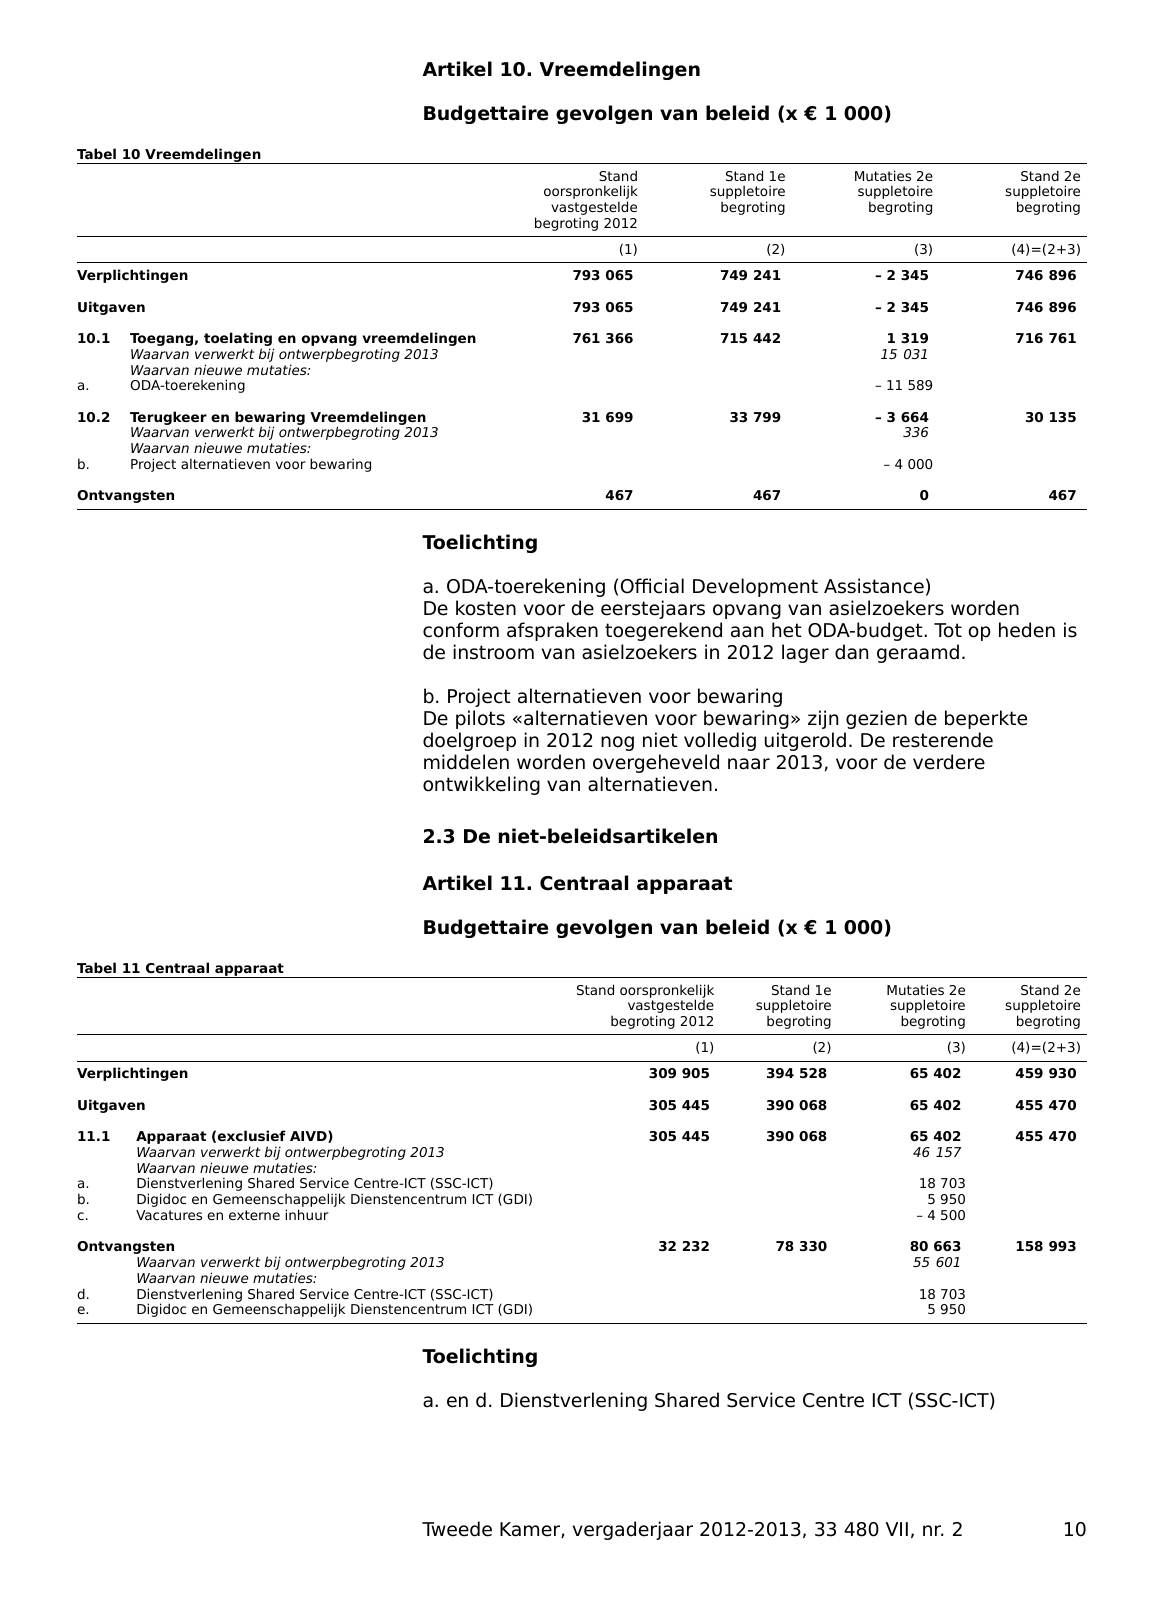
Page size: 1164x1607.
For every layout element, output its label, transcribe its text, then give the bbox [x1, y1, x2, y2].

table_cell [124, 394, 496, 409]
table_cell 30 135 [939, 410, 1087, 425]
table_cell [77, 315, 124, 331]
table_cell [556, 1082, 720, 1098]
text De kosten voor de eerstejaars opvang van asielzoekers worden conform afspraken toegerekend aan het ODA-budget. Tot op heden is de instroom van asielzoekers in 2012 lager dan geraamd. [422, 598, 1087, 664]
table_cell 749 241 [644, 263, 791, 284]
table_cell [644, 315, 791, 331]
table_cell 746 896 [939, 300, 1087, 315]
table_cell [77, 284, 124, 299]
table_cell – 11 589 [791, 378, 939, 394]
table_cell [791, 441, 939, 457]
table_cell Stand 1e suppletoire begroting [720, 978, 837, 1034]
table_cell [77, 394, 124, 409]
table_cell [77, 237, 124, 262]
table_cell [939, 347, 1087, 362]
table_cell [972, 1302, 1087, 1323]
table_cell [939, 378, 1087, 394]
table_cell 394 528 [720, 1062, 837, 1082]
table_cell Verplichtingen [77, 263, 496, 284]
table_cell [77, 473, 124, 488]
table_cell [124, 164, 496, 236]
table_cell d. [77, 1286, 130, 1302]
table_cell 715 442 [644, 331, 791, 347]
table_cell [77, 164, 124, 236]
table_cell Waarvan nieuwe mutaties: [130, 1271, 556, 1286]
table_cell [720, 1224, 837, 1239]
table_cell [644, 394, 791, 409]
table_cell Vacatures en externe inhuur [130, 1208, 556, 1223]
table_cell [720, 1192, 837, 1208]
subtitle Artikel 11. Centraal apparaat [422, 873, 1087, 895]
table_cell [124, 315, 496, 331]
table_cell 5 950 [837, 1192, 972, 1208]
table_cell [77, 425, 124, 441]
table_cell b. [77, 1192, 130, 1208]
table_cell [939, 363, 1087, 378]
table_cell Dienstverlening Shared Service Centre-ICT (SSC-ICT) [130, 1286, 556, 1302]
table_cell Stand 1e suppletoire begroting [644, 164, 791, 236]
table_cell Project alternatieven voor bewaring [124, 457, 496, 472]
table_cell [130, 978, 556, 1034]
table_cell [496, 457, 644, 472]
table_cell [496, 284, 644, 299]
table_cell [972, 1224, 1087, 1239]
table_cell 158 993 [972, 1239, 1087, 1255]
table_cell [556, 1192, 720, 1208]
table_cell [77, 1224, 130, 1239]
table_cell 11.1 [77, 1129, 130, 1145]
table_cell [939, 473, 1087, 488]
table_cell (3) [791, 237, 939, 262]
table_cell [556, 1208, 720, 1223]
table_cell 15 031 [791, 347, 939, 362]
table_cell c. [77, 1208, 130, 1223]
table_cell 31 699 [496, 410, 644, 425]
table_cell [644, 473, 791, 488]
table_cell 761 366 [496, 331, 644, 347]
table_cell 18 703 [837, 1176, 972, 1192]
table_cell [791, 394, 939, 409]
table_cell [124, 284, 496, 299]
table_cell 65 402 [837, 1062, 972, 1082]
table_cell 746 896 [939, 263, 1087, 284]
table_cell 305 445 [556, 1129, 720, 1145]
table_cell [972, 1192, 1087, 1208]
table_cell [939, 284, 1087, 299]
table_cell 716 761 [939, 331, 1087, 347]
table_cell [77, 1035, 130, 1061]
table_cell [496, 315, 644, 331]
table_cell [77, 1145, 130, 1161]
table_cell [720, 1271, 837, 1286]
table_cell [556, 1161, 720, 1176]
subtitle Toelichting [422, 532, 1087, 554]
text a. en d. Dienstverlening Shared Service Centre ICT (SSC-ICT) [422, 1390, 1087, 1412]
table_cell Uitgaven [77, 1098, 556, 1113]
table_cell Toegang, toelating en opvang vreemdelingen [124, 331, 496, 347]
table_cell [791, 315, 939, 331]
table_cell [720, 1255, 837, 1271]
table_cell Waarvan nieuwe mutaties: [130, 1161, 556, 1176]
table_cell [720, 1114, 837, 1129]
table_cell [720, 1145, 837, 1161]
table_cell 459 930 [972, 1062, 1087, 1082]
table_cell [837, 1161, 972, 1176]
table_header Tabel 10 Vreemdelingen [77, 147, 1087, 163]
table_cell Stand 2e suppletoire begroting [939, 164, 1087, 236]
table_cell [972, 1176, 1087, 1192]
table_cell [939, 425, 1087, 441]
table_cell [644, 425, 791, 441]
table_cell Mutaties 2e suppletoire begroting [837, 978, 972, 1034]
table_cell Digidoc en Gemeenschappelijk Dienstencentrum ICT (GDI) [130, 1192, 556, 1208]
table_cell [837, 1224, 972, 1239]
table_cell [972, 1286, 1087, 1302]
table_cell [939, 457, 1087, 472]
table_cell Ontvangsten [77, 488, 496, 509]
table_cell [644, 441, 791, 457]
table_cell 18 703 [837, 1286, 972, 1302]
table_cell 65 402 [837, 1129, 972, 1145]
table_cell [972, 1082, 1087, 1098]
table_cell – 3 664 [791, 410, 939, 425]
table_cell a. [77, 1176, 130, 1192]
table_cell [77, 978, 130, 1034]
table_cell [939, 315, 1087, 331]
table_cell [556, 1224, 720, 1239]
table_cell (1) [556, 1035, 720, 1061]
table_cell (3) [837, 1035, 972, 1061]
table_cell [972, 1145, 1087, 1161]
table_cell [556, 1114, 720, 1129]
table_cell [496, 425, 644, 441]
table_cell – 2 345 [791, 300, 939, 315]
table_cell [556, 1302, 720, 1323]
table_cell Stand oorspronkelijk vastgestelde begroting 2012 [496, 164, 644, 236]
table_cell [644, 284, 791, 299]
table_cell [720, 1161, 837, 1176]
table_cell [720, 1208, 837, 1223]
table_cell [77, 1271, 130, 1286]
table_cell (2) [720, 1035, 837, 1061]
table_cell [77, 347, 124, 362]
table_cell [972, 1208, 1087, 1223]
table_cell [939, 441, 1087, 457]
table_cell Stand oorspronkelijk vastgestelde begroting 2012 [556, 978, 720, 1034]
subtitle Budgettaire gevolgen van beleid (x € 1 000) [422, 103, 1087, 125]
table_cell Waarvan verwerkt bij ontwerpbegroting 2013 [130, 1255, 556, 1271]
table_cell 467 [496, 488, 644, 509]
table_cell a. [77, 378, 124, 394]
table_cell [837, 1271, 972, 1286]
table_cell [77, 1082, 130, 1098]
table_cell Verplichtingen [77, 1062, 556, 1082]
table_cell 305 445 [556, 1098, 720, 1113]
table_cell 336 [791, 425, 939, 441]
table_cell Waarvan nieuwe mutaties: [124, 363, 496, 378]
text b. Project alternatieven voor bewaring [422, 686, 1087, 708]
table_cell [556, 1271, 720, 1286]
table_cell [496, 441, 644, 457]
table_cell 55 601 [837, 1255, 972, 1271]
table_cell [791, 284, 939, 299]
table_cell 793 065 [496, 263, 644, 284]
table_cell Terugkeer en bewaring Vreemdelingen [124, 410, 496, 425]
table_cell 793 065 [496, 300, 644, 315]
table_cell [972, 1255, 1087, 1271]
table_cell [720, 1302, 837, 1323]
table_cell Uitgaven [77, 300, 496, 315]
table_cell [720, 1286, 837, 1302]
table_cell [77, 1114, 130, 1129]
table_cell [556, 1286, 720, 1302]
table_cell 65 402 [837, 1098, 972, 1113]
text a. ODA-toerekening (Official Development Assistance) [422, 576, 1087, 598]
table_cell Waarvan verwerkt bij ontwerpbegroting 2013 [124, 425, 496, 441]
table_cell 467 [644, 488, 791, 509]
table_cell [124, 237, 496, 262]
table_cell [720, 1082, 837, 1098]
table_cell [496, 363, 644, 378]
table_cell e. [77, 1302, 130, 1323]
table_cell [791, 363, 939, 378]
table_cell 0 [791, 488, 939, 509]
subtitle Budgettaire gevolgen van beleid (x € 1 000) [422, 917, 1087, 939]
table_cell 455 470 [972, 1129, 1087, 1145]
table_cell ODA-toerekening [124, 378, 496, 394]
table_cell [496, 473, 644, 488]
table_cell [496, 378, 644, 394]
table_cell [939, 394, 1087, 409]
table_cell [556, 1145, 720, 1161]
table_cell Mutaties 2e suppletoire begroting [791, 164, 939, 236]
table_cell (4)=(2+3) [972, 1035, 1087, 1061]
table_cell (4)=(2+3) [939, 237, 1087, 262]
table_cell 33 799 [644, 410, 791, 425]
table_cell 78 330 [720, 1239, 837, 1255]
table_cell b. [77, 457, 124, 472]
table_cell [972, 1161, 1087, 1176]
subtitle Toelichting [422, 1346, 1087, 1368]
text De pilots «alternatieven voor bewaring» zijn gezien de beperkte doelgroep in 2012 nog niet volledig uitgerold. De resterende middelen worden overgeheveld naar 2013, voor de verdere ontwikkeling van alternatieven. [422, 708, 1087, 796]
table_cell Ontvangsten [77, 1239, 556, 1255]
subtitle 2.3 De niet-beleidsartikelen [422, 826, 1087, 848]
table_cell 80 663 [837, 1239, 972, 1255]
subtitle Artikel 10. Vreemdelingen [422, 59, 1087, 81]
table_cell [791, 473, 939, 488]
table_cell 10.1 [77, 331, 124, 347]
table_cell Waarvan nieuwe mutaties: [124, 441, 496, 457]
table_cell [496, 347, 644, 362]
table_cell [644, 347, 791, 362]
table_cell [644, 457, 791, 472]
table_cell – 4 500 [837, 1208, 972, 1223]
table_cell 390 068 [720, 1129, 837, 1145]
table_cell [972, 1271, 1087, 1286]
table_cell [496, 394, 644, 409]
table_cell Stand 2e suppletoire begroting [972, 978, 1087, 1034]
table_cell 455 470 [972, 1098, 1087, 1113]
table_cell 467 [939, 488, 1087, 509]
table_cell 32 232 [556, 1239, 720, 1255]
table_cell 10.2 [77, 410, 124, 425]
table_cell [644, 363, 791, 378]
table_cell [77, 1255, 130, 1271]
table_cell – 4 000 [791, 457, 939, 472]
table_cell (1) [496, 237, 644, 262]
table_cell 309 905 [556, 1062, 720, 1082]
table_cell – 2 345 [791, 263, 939, 284]
table_cell [124, 473, 496, 488]
table_cell [77, 441, 124, 457]
table_cell Digidoc en Gemeenschappelijk Dienstencentrum ICT (GDI) [130, 1302, 556, 1323]
table_cell [130, 1114, 556, 1129]
table_cell 1 319 [791, 331, 939, 347]
table_cell [972, 1114, 1087, 1129]
table_cell [556, 1176, 720, 1192]
table_cell [720, 1176, 837, 1192]
table_cell (2) [644, 237, 791, 262]
table_cell [556, 1255, 720, 1271]
table_cell Waarvan verwerkt bij ontwerpbegroting 2013 [124, 347, 496, 362]
table_cell Dienstverlening Shared Service Centre-ICT (SSC-ICT) [130, 1176, 556, 1192]
table_cell Waarvan verwerkt bij ontwerpbegroting 2013 [130, 1145, 556, 1161]
table_cell Apparaat (exclusief AIVD) [130, 1129, 556, 1145]
table_cell 5 950 [837, 1302, 972, 1323]
table_cell [77, 363, 124, 378]
table_cell [837, 1114, 972, 1129]
table_cell [644, 378, 791, 394]
table_cell 46 157 [837, 1145, 972, 1161]
table_cell [130, 1082, 556, 1098]
table_cell [77, 1161, 130, 1176]
table_cell 390 068 [720, 1098, 837, 1113]
table_cell [130, 1035, 556, 1061]
table_header Tabel 11 Centraal apparaat [77, 961, 1087, 977]
table_cell [837, 1082, 972, 1098]
table_cell [130, 1224, 556, 1239]
table_cell 749 241 [644, 300, 791, 315]
